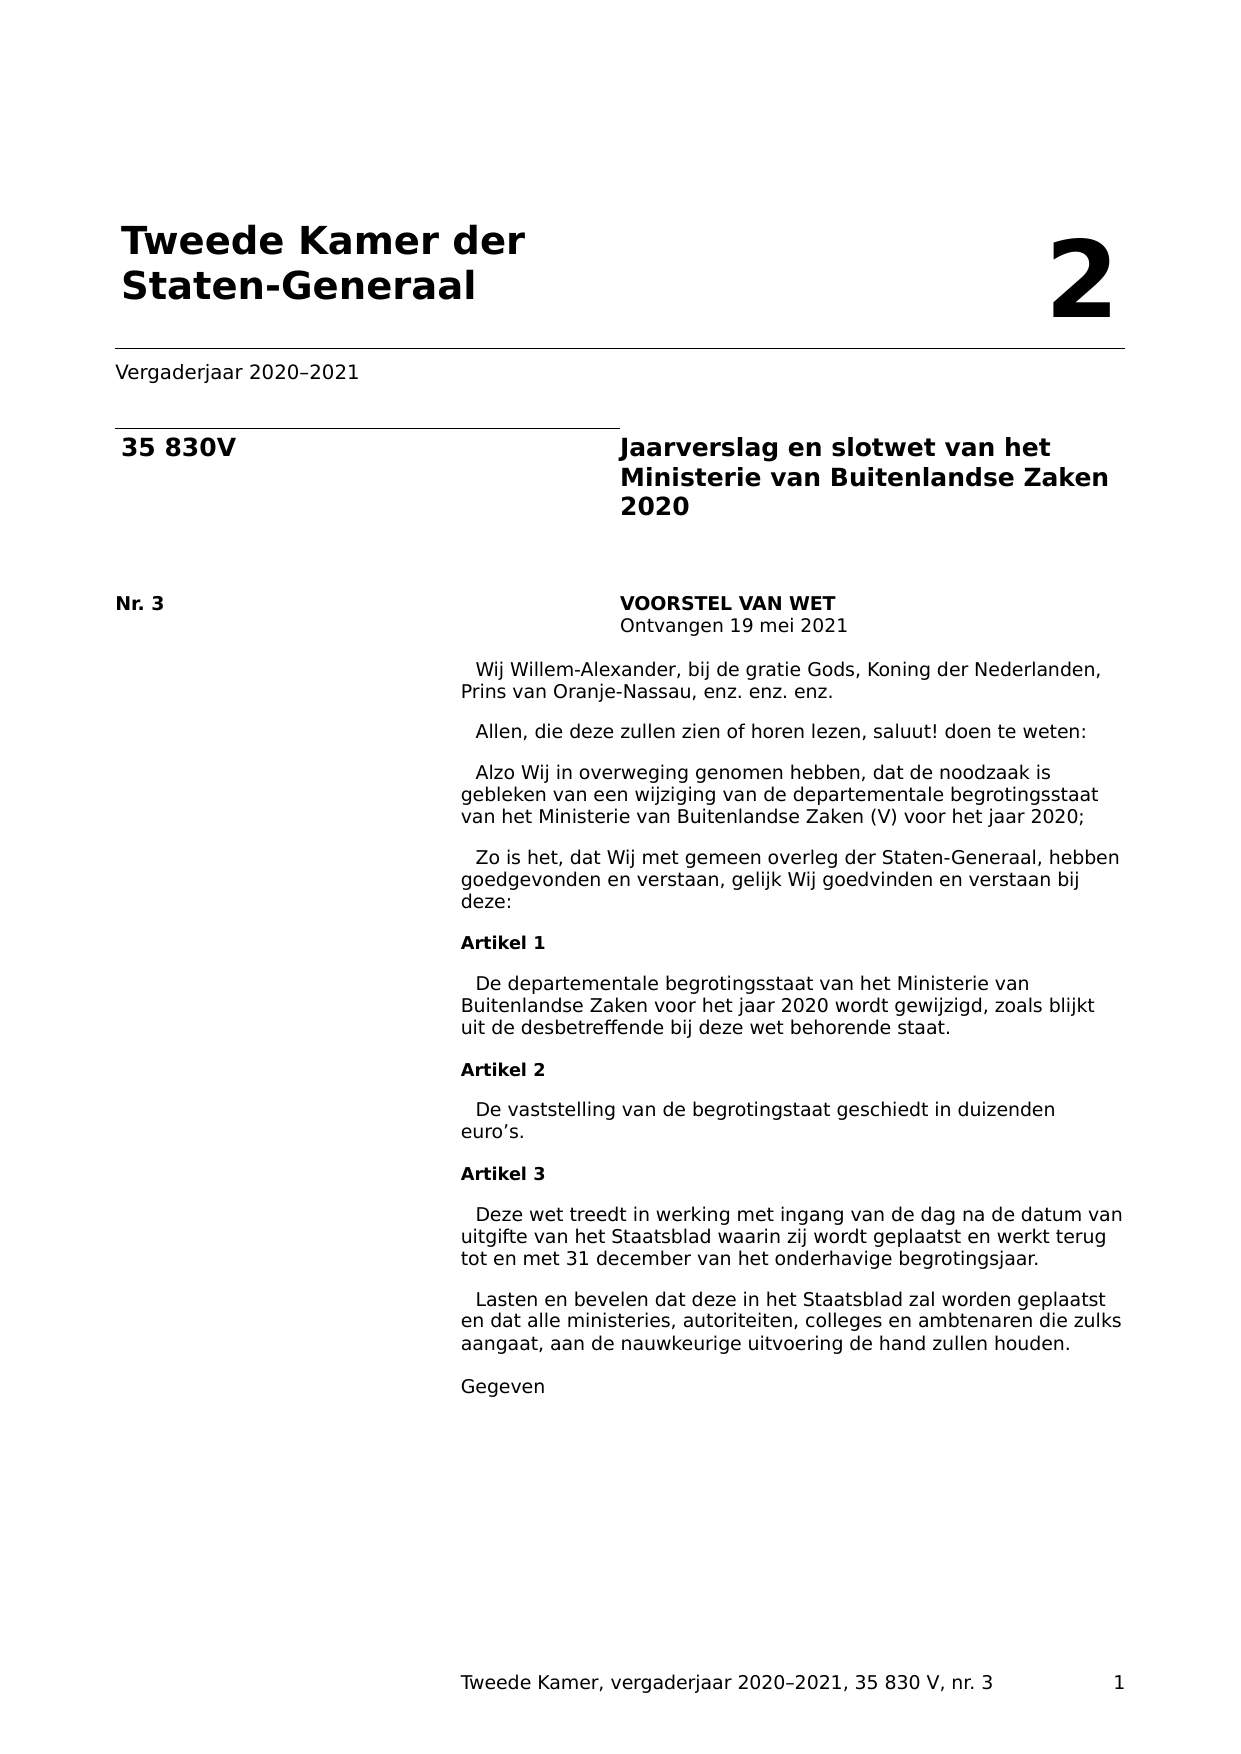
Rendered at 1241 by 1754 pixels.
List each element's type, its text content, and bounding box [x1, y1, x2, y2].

table_header 35 830V [115, 429, 620, 527]
title Artikel 3 [461, 1162, 1125, 1185]
text Allen, die deze zullen zien of horen lezen, saluut! doen te weten: [461, 721, 1125, 743]
text De departementale begrotingsstaat van het Ministerie van Buitenlandse Zaken voor het jaar 2020 wordt gewijzigd, zoals blijkt uit de desbetreffende bij deze wet behorende staat. [461, 973, 1125, 1039]
table_header Nr. 3 [115, 593, 620, 658]
title Artikel 2 [461, 1058, 1125, 1081]
text Alzo Wij in overweging genomen hebben, dat de noodzaak is gebleken van een wijziging van de departementale begrotingsstaat van het Ministerie van Buitenlandse Zaken (V) voor het jaar 2020; [461, 762, 1125, 828]
table_header Jaarverslag en slotwet van het Ministerie van Buitenlandse Zaken 2020 [620, 428, 1125, 527]
table_header Tweede Kamer der Staten-Generaal [115, 213, 620, 348]
title Artikel 1 [461, 931, 1125, 954]
table_header Voorstel van wet Ontvangen 19 mei 2021 [620, 593, 1125, 658]
text Lasten en bevelen dat deze in het Staatsblad zal worden geplaatst en dat alle ministeries, autoriteiten, colleges en ambtenaren die zulks aangaat, aan de nauwkeurige uitvoering de hand zullen houden. [461, 1288, 1125, 1354]
text Gegeven [461, 1376, 1125, 1398]
text Wij Willem-Alexander, bij de gratie Gods, Koning der Nederlanden, Prins van Oranje-Nassau, enz. enz. enz. [461, 658, 1125, 702]
text De vaststelling van de begrotingstaat geschiedt in duizenden euro’s. [461, 1099, 1125, 1143]
table_cell Vergaderjaar 2020–2021 [115, 349, 1125, 384]
table_header 2 [620, 213, 1125, 348]
text Zo is het, dat Wij met gemeen overleg der Staten-Generaal, hebben goedgevonden en verstaan, gelijk Wij goedvinden en verstaan bij deze: [461, 847, 1125, 913]
text Deze wet treedt in werking met ingang van de dag na de datum van uitgifte van het Staatsblad waarin zij wordt geplaatst en werkt terug tot en met 31 december van het onderhavige begrotingsjaar. [461, 1204, 1125, 1270]
